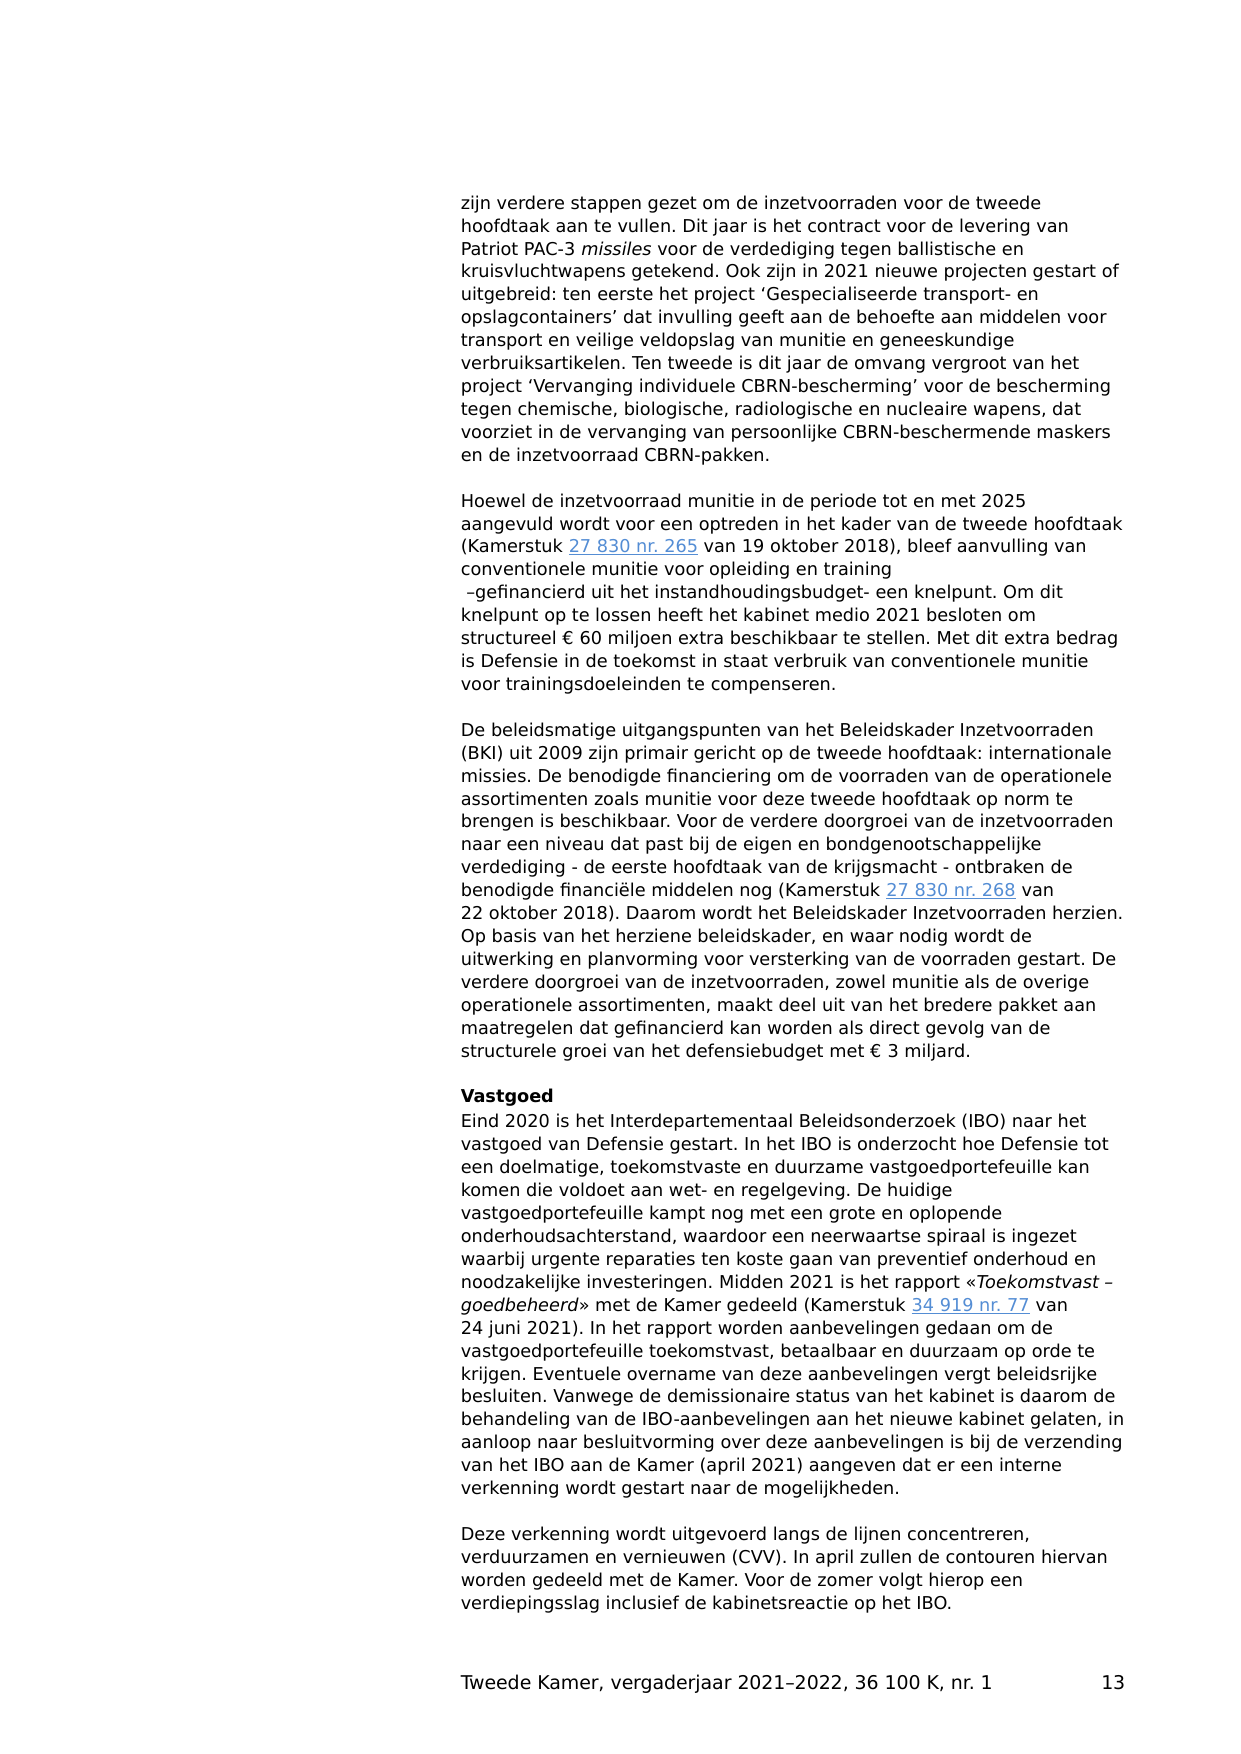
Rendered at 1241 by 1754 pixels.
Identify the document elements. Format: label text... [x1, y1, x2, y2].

text Eind 2020 is het Interdepartementaal Beleidsonderzoek (IBO) naar het vastgoed van Defensie gestart. In het IBO is onderzocht hoe Defensie tot een doelmatige, toekomstvaste en duurzame vastgoedportefeuille kan komen die voldoet aan wet- en regelgeving. De huidige vastgoedportefeuille kampt nog met een grote en oplopende onderhoudsachterstand, waardoor een neerwaartse spiraal is ingezet waarbij urgente reparaties ten koste gaan van preventief onderhoud en noodzakelijke investeringen. Midden 2021 is het rapport «Toekomstvast – goedbeheerd» met de Kamer gedeeld (Kamerstuk 34 919 nr. 77 van 24 juni 2021). In het rapport worden aanbevelingen gedaan om de vastgoedportefeuille toekomstvast, betaalbaar en duurzaam op orde te krijgen. Eventuele overname van deze aanbevelingen vergt beleidsrijke besluiten. Vanwege de demissionaire status van het kabinet is daarom de behandeling van de IBO-aanbevelingen aan het nieuwe kabinet gelaten, in aanloop naar besluitvorming over deze aanbevelingen is bij de verzending van het IBO aan de Kamer (april 2021) aangeven dat er een interne verkenning wordt gestart naar de mogelijkheden. [461, 1109, 1125, 1499]
text Vastgoed [461, 1084, 1125, 1107]
text zijn verdere stappen gezet om de inzetvoorraden voor de tweede hoofdtaak aan te vullen. Dit jaar is het contract voor de levering van Patriot PAC-3 missiles voor de verdediging tegen ballistische en kruisvluchtwapens getekend. Ook zijn in 2021 nieuwe projecten gestart of uitgebreid: ten eerste het project ‘Gespecialiseerde transport- en opslagcontainers’ dat invulling geeft aan de behoefte aan middelen voor transport en veilige veldopslag van munitie en geneeskundige verbruiksartikelen. Ten tweede is dit jaar de omvang vergroot van het project ‘Vervanging individuele CBRN-bescherming’ voor de bescherming tegen chemische, biologische, radiologische en nucleaire wapens, dat voorziet in de vervanging van persoonlijke CBRN-beschermende maskers en de inzetvoorraad CBRN-pakken. [461, 191, 1125, 466]
text Deze verkenning wordt uitgevoerd langs de lijnen concentreren, verduurzamen en vernieuwen (CVV). In april zullen de contouren hiervan worden gedeeld met de Kamer. Voor de zomer volgt hierop een verdiepingsslag inclusief de kabinetsreactie op het IBO. [461, 1522, 1125, 1614]
text De beleidsmatige uitgangspunten van het Beleidskader Inzetvoorraden (BKI) uit 2009 zijn primair gericht op de tweede hoofdtaak: internationale missies. De benodigde financiering om de voorraden van de operationele assortimenten zoals munitie voor deze tweede hoofdtaak op norm te brengen is beschikbaar. Voor de verdere doorgroei van de inzetvoorraden naar een niveau dat past bij de eigen en bondgenootschappelijke verdediging - de eerste hoofdtaak van de krijgsmacht - ontbraken de benodigde financiële middelen nog (Kamerstuk 27 830 nr. 268 van 22 oktober 2018). Daarom wordt het Beleidskader Inzetvoorraden herzien. Op basis van het herziene beleidskader, en waar nodig wordt de uitwerking en planvorming voor versterking van de voorraden gestart. De verdere doorgroei van de inzetvoorraden, zowel munitie als de overige operationele assortimenten, maakt deel uit van het bredere pakket aan maatregelen dat gefinancierd kan worden als direct gevolg van de structurele groei van het defensiebudget met € 3 miljard. [461, 718, 1125, 1062]
text Hoewel de inzetvoorraad munitie in de periode tot en met 2025 aangevuld wordt voor een optreden in het kader van de tweede hoofdtaak (Kamerstuk 27 830 nr. 265 van 19 oktober 2018), bleef aanvulling van conventionele munitie voor opleiding en training –gefinancierd uit het instandhoudingsbudget- een knelpunt. Om dit knelpunt op te lossen heeft het kabinet medio 2021 besloten om structureel € 60 miljoen extra beschikbaar te stellen. Met dit extra bedrag is Defensie in de toekomst in staat verbruik van conventionele munitie voor trainingsdoeleinden te compenseren. [461, 489, 1125, 695]
